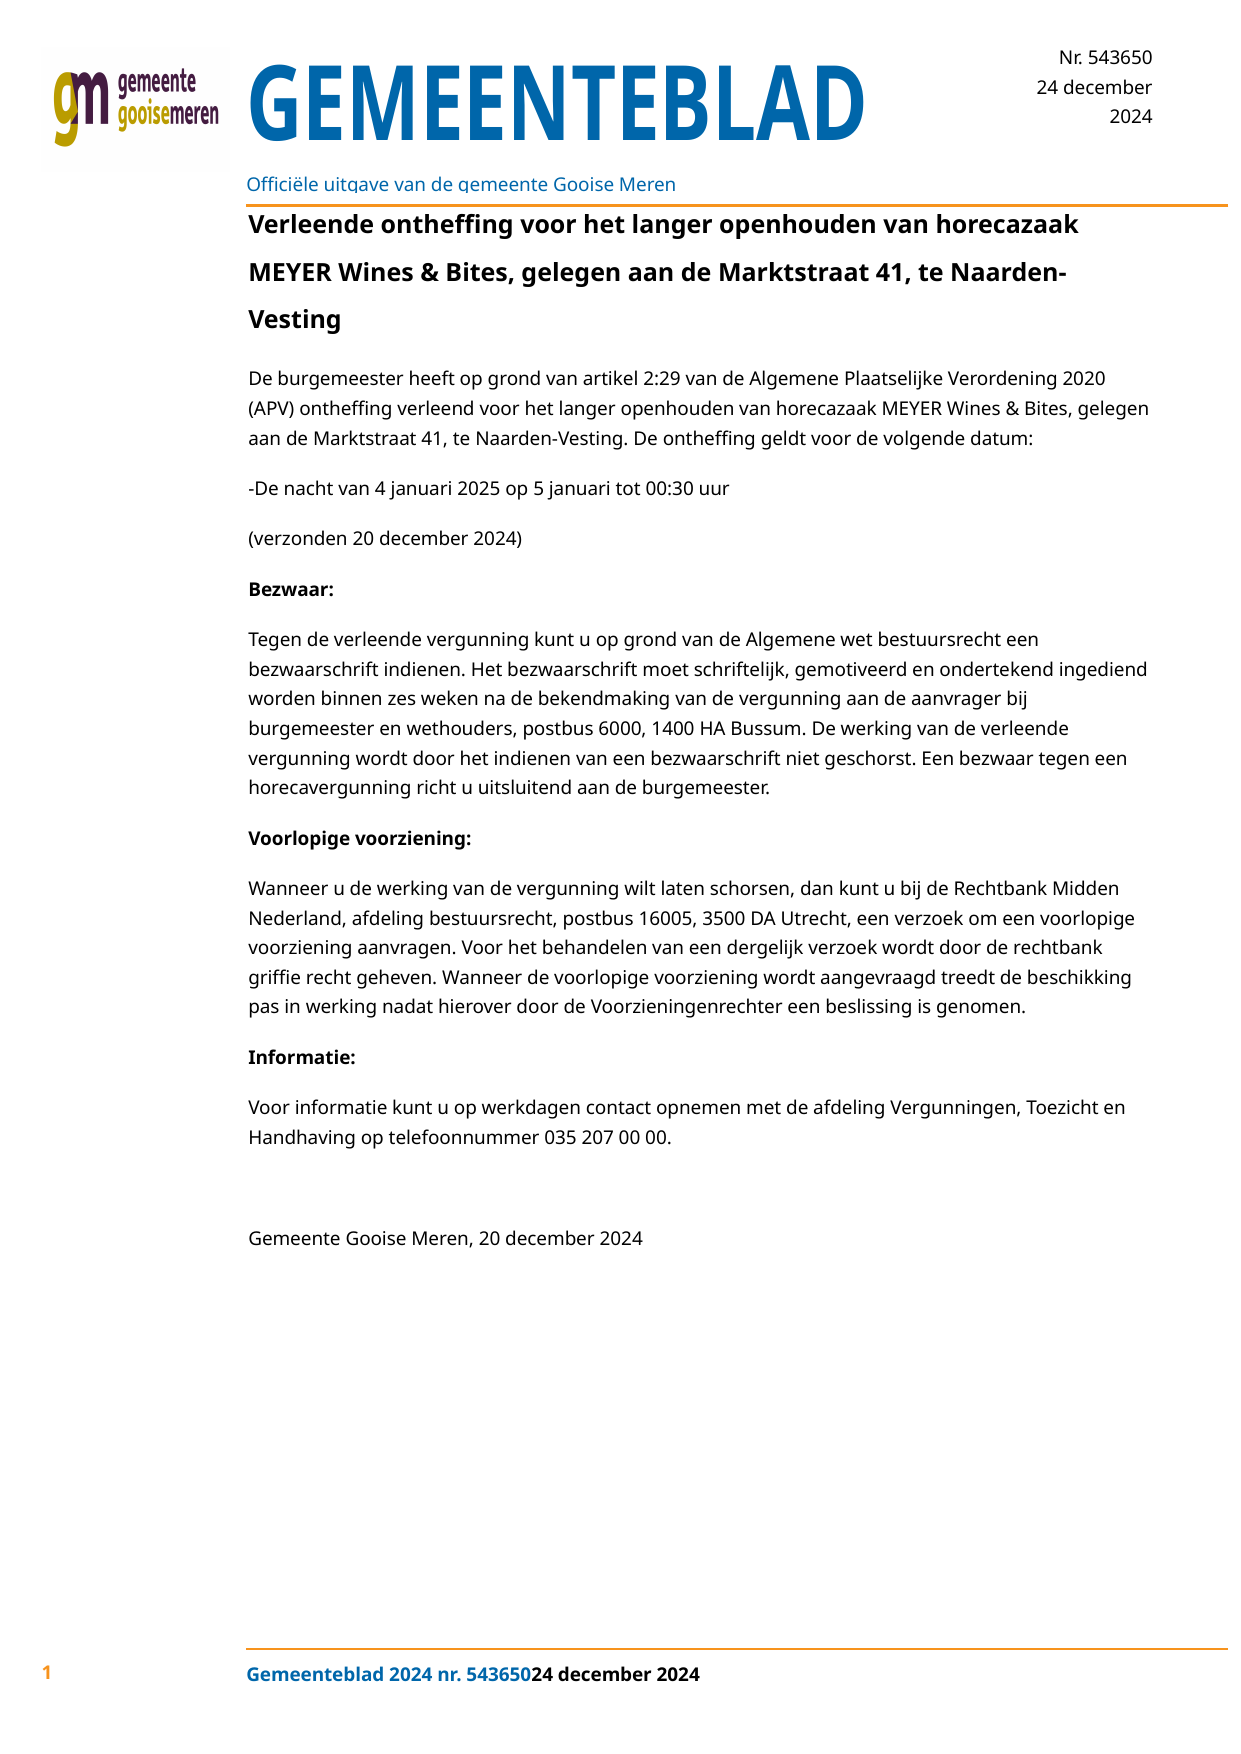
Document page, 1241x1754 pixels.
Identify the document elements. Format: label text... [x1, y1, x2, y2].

text De burgemeester heeft op grond van artikel 2:29 van de Algemene Plaatselijke Verordening 2020 (APV) ontheffing verleend voor het langer openhouden van horecazaak MEYER Wines & Bites, gelegen aan de Marktstraat 41, te Naarden-Vesting. De ontheffing geldt voor de volgende datum: [248, 366, 1152, 450]
text Voorlopige voorziening: [248, 825, 1152, 850]
text Verleende ontheffing voor het langer openhouden van horecazaak MEYER Wines & Bites, gelegen aan de Marktstraat 41, te Naarden-Vesting [248, 207, 1152, 336]
text -De nacht van 4 januari 2025 op 5 januari tot 00:30 uur [248, 475, 1152, 501]
text Gemeente Gooise Meren, 20 december 2024 [248, 1225, 1152, 1250]
text Voor informatie kunt u op werkdagen contact opnemen met de afdeling Vergunningen, Toezicht en Handhaving op telefoonnummer 035 207 00 00. [248, 1094, 1152, 1149]
text Wanneer u de werking van de vergunning wilt laten schorsen, dan kunt u bij de Rechtbank Midden Nederland, afdeling bestuursrecht, postbus 16005, 3500 DA Utrecht, een verzoek om een voorlopige voorziening aanvragen. Voor het behandelen van een dergelijk verzoek wordt door de rechtbank griffie recht geheven. Wanneer de voorlopige voorziening wordt aangevraagd treedt de beschikking pas in werking nadat hierover door de Voorzieningenrechter een beslissing is genomen. [248, 875, 1152, 1019]
text Tegen de verleende vergunning kunt u op grond van de Algemene wet bestuursrecht een bezwaarschrift indienen. Het bezwaarschrift moet schriftelijk, gemotiveerd en ondertekend ingediend worden binnen zes weken na de bekendmaking van de vergunning aan de aanvrager bij burgemeester en wethouders, postbus 6000, 1400 HA Bussum. De werking van de verleende vergunning wordt door het indienen van een bezwaarschrift niet geschorst. Een bezwaar tegen een horecavergunning richt u uitsluitend aan de burgemeester. [248, 626, 1152, 800]
text Informatie: [248, 1044, 1152, 1069]
text Bezwaar: [248, 576, 1152, 602]
text (verzonden 20 december 2024) [248, 526, 1152, 551]
picture [41, 47, 231, 172]
